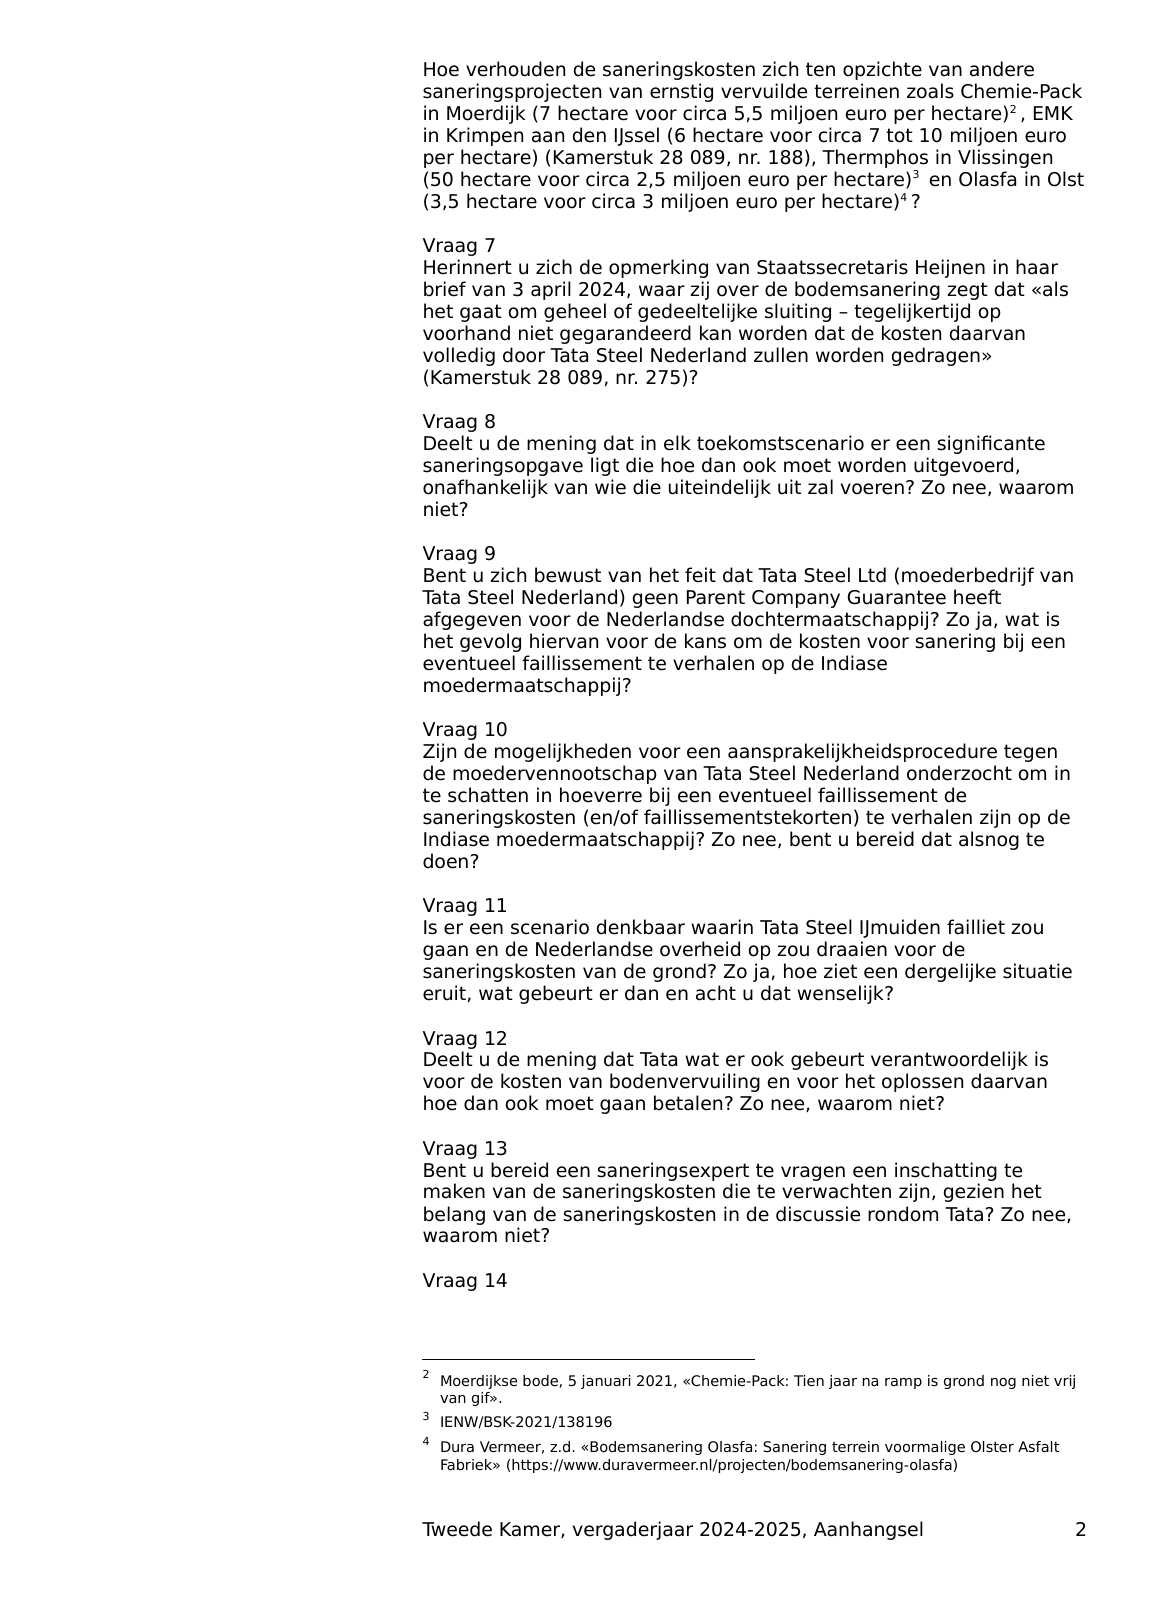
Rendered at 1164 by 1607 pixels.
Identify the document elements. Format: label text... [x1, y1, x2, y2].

text Vraag 12 [422, 1027, 1087, 1049]
text Deelt u de mening dat in elk toekomstscenario er een significante saneringsopgave ligt die hoe dan ook moet worden uitgevoerd, onafhankelijk van wie die uiteindelijk uit zal voeren? Zo nee, waarom niet? [422, 433, 1087, 521]
text Vraag 10 [422, 719, 1087, 741]
text Herinnert u zich de opmerking van Staatssecretaris Heijnen in haar brief van 3 april 2024, waar zij over de bodemsanering zegt dat «als het gaat om geheel of gedeeltelijke sluiting – tegelijkertijd op voorhand niet gegarandeerd kan worden dat de kosten daarvan volledig door Tata Steel Nederland zullen worden gedragen» (Kamerstuk 28 089, nr. 275)? [422, 257, 1087, 389]
text IENW/BSK-2021/138196 [422, 1410, 1087, 1432]
text Vraag 11 [422, 895, 1087, 917]
text Deelt u de mening dat Tata wat er ook gebeurt verantwoordelijk is voor de kosten van bodenvervuiling en voor het oplossen daarvan hoe dan ook moet gaan betalen? Zo nee, waarom niet? [422, 1049, 1087, 1115]
text Bent u bereid een saneringsexpert te vragen een inschatting te maken van de saneringskosten die te verwachten zijn, gezien het belang van de saneringskosten in de discussie rondom Tata? Zo nee, waarom niet? [422, 1159, 1087, 1247]
text Vraag 8 [422, 411, 1087, 433]
text Zijn de mogelijkheden voor een aansprakelijkheidsprocedure tegen de moedervennootschap van Tata Steel Nederland onderzocht om in te schatten in hoeverre bij een eventueel faillissement de saneringskosten (en/of faillissementstekorten) te verhalen zijn op de Indiase moedermaatschappij? Zo nee, bent u bereid dat alsnog te doen? [422, 741, 1087, 873]
text Dura Vermeer, z.d. «Bodemsanering Olasfa: Sanering terrein voormalige Olster Asfalt Fabriek» (https://www.duravermeer.nl/projecten/bodemsanering-olasfa) [422, 1435, 1087, 1474]
text Bent u zich bewust van het feit dat Tata Steel Ltd (moederbedrijf van Tata Steel Nederland) geen Parent Company Guarantee heeft afgegeven voor de Nederlandse dochtermaatschappij? Zo ja, wat is het gevolg hiervan voor de kans om de kosten voor sanering bij een eventueel faillissement te verhalen op de Indiase moedermaatschappij? [422, 565, 1087, 697]
text Moerdijkse bode, 5 januari 2021, «Chemie-Pack: Tien jaar na ramp is grond nog niet vrij van gif». [422, 1368, 1087, 1407]
text Vraag 13 [422, 1137, 1087, 1159]
text Is er een scenario denkbaar waarin Tata Steel IJmuiden failliet zou gaan en de Nederlandse overheid op zou draaien voor de saneringskosten van de grond? Zo ja, hoe ziet een dergelijke situatie eruit, wat gebeurt er dan en acht u dat wenselijk? [422, 917, 1087, 1005]
text Vraag 7 [422, 235, 1087, 257]
text Hoe verhouden de saneringskosten zich ten opzichte van andere saneringsprojecten van ernstig vervuilde terreinen zoals Chemie-Pack in Moerdijk (7 hectare voor circa 5,5 miljoen euro per hectare), EMK in Krimpen aan den IJssel (6 hectare voor circa 7 tot 10 miljoen euro per hectare) (Kamerstuk 28 089, nr. 188), Thermphos in Vlissingen (50 hectare voor circa 2,5 miljoen euro per hectare) en Olasfa in Olst (3,5 hectare voor circa 3 miljoen euro per hectare)? [422, 59, 1087, 213]
text Vraag 14 [422, 1269, 1087, 1292]
text Vraag 9 [422, 543, 1087, 565]
